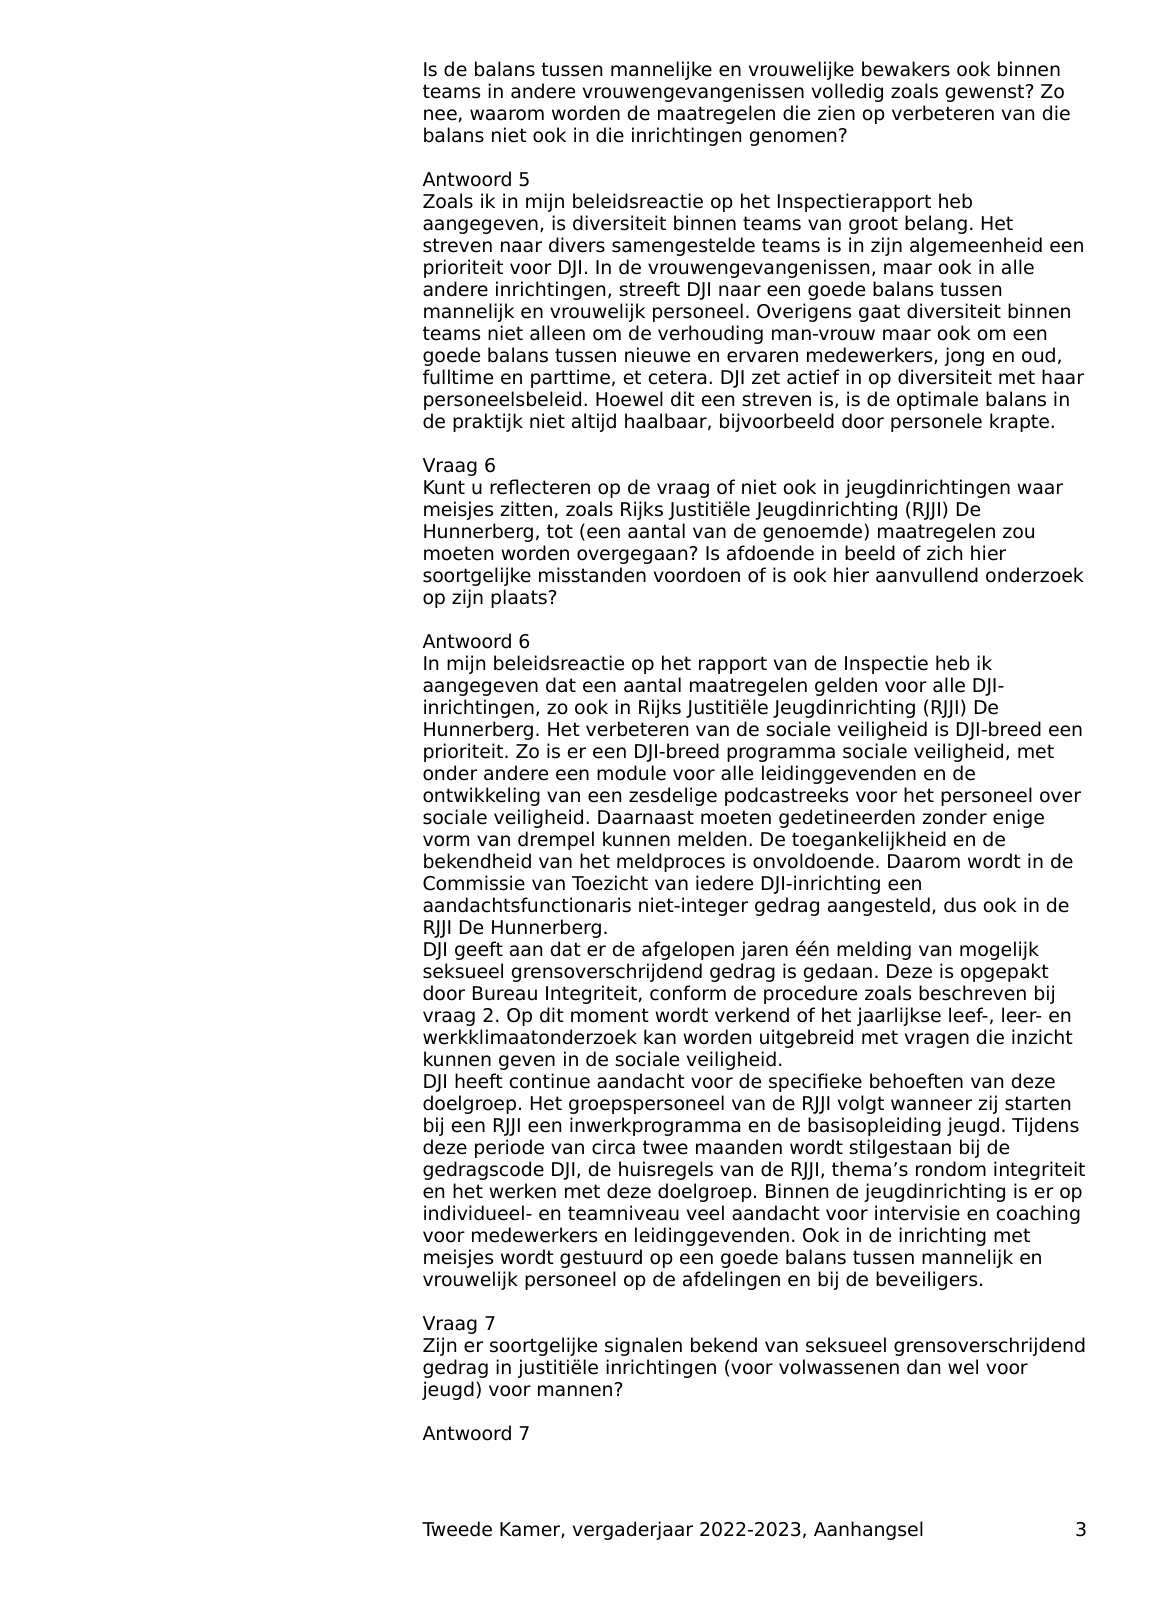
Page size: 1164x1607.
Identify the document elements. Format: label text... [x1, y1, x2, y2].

text Antwoord 6 [422, 631, 1087, 653]
text Vraag 7 [422, 1313, 1087, 1335]
text DJI geeft aan dat er de afgelopen jaren één melding van mogelijk seksueel grensoverschrijdend gedrag is gedaan. Deze is opgepakt door Bureau Integriteit, conform de procedure zoals beschreven bij vraag 2. Op dit moment wordt verkend of het jaarlijkse leef-, leer- en werkklimaatonderzoek kan worden uitgebreid met vragen die inzicht kunnen geven in de sociale veiligheid. [422, 939, 1087, 1071]
text Kunt u reflecteren op de vraag of niet ook in jeugdinrichtingen waar meisjes zitten, zoals Rijks Justitiële Jeugdinrichting (RJJI) De Hunnerberg, tot (een aantal van de genoemde) maatregelen zou moeten worden overgegaan? Is afdoende in beeld of zich hier soortgelijke misstanden voordoen of is ook hier aanvullend onderzoek op zijn plaats? [422, 477, 1087, 609]
text Vraag 6 [422, 455, 1087, 477]
text Zijn er soortgelijke signalen bekend van seksueel grensoverschrijdend gedrag in justitiële inrichtingen (voor volwassenen dan wel voor jeugd) voor mannen? [422, 1335, 1087, 1401]
text DJI heeft continue aandacht voor de specifieke behoeften van deze doelgroep. Het groepspersoneel van de RJJI volgt wanneer zij starten bij een RJJI een inwerkprogramma en de basisopleiding jeugd. Tijdens deze periode van circa twee maanden wordt stilgestaan bij de gedragscode DJI, de huisregels van de RJJI, thema’s rondom integriteit en het werken met deze doelgroep. Binnen de jeugdinrichting is er op individueel- en teamniveau veel aandacht voor intervisie en coaching voor medewerkers en leidinggevenden. Ook in de inrichting met meisjes wordt gestuurd op een goede balans tussen mannelijk en vrouwelijk personeel op de afdelingen en bij de beveiligers. [422, 1071, 1087, 1291]
text In mijn beleidsreactie op het rapport van de Inspectie heb ik aangegeven dat een aantal maatregelen gelden voor alle DJI-inrichtingen, zo ook in Rijks Justitiële Jeugdinrichting (RJJI) De Hunnerberg. Het verbeteren van de sociale veiligheid is DJI-breed een prioriteit. Zo is er een DJI-breed programma sociale veiligheid, met onder andere een module voor alle leidinggevenden en de ontwikkeling van een zesdelige podcastreeks voor het personeel over sociale veiligheid. Daarnaast moeten gedetineerden zonder enige vorm van drempel kunnen melden. De toegankelijkheid en de bekendheid van het meldproces is onvoldoende. Daarom wordt in de Commissie van Toezicht van iedere DJI-inrichting een aandachtsfunctionaris niet-integer gedrag aangesteld, dus ook in de RJJI De Hunnerberg. [422, 653, 1087, 939]
text Zoals ik in mijn beleidsreactie op het Inspectierapport heb aangegeven, is diversiteit binnen teams van groot belang. Het streven naar divers samengestelde teams is in zijn algemeenheid een prioriteit voor DJI. In de vrouwengevangenissen, maar ook in alle andere inrichtingen, streeft DJI naar een goede balans tussen mannelijk en vrouwelijk personeel. Overigens gaat diversiteit binnen teams niet alleen om de verhouding man-vrouw maar ook om een goede balans tussen nieuwe en ervaren medewerkers, jong en oud, fulltime en parttime, et cetera. DJI zet actief in op diversiteit met haar personeelsbeleid. Hoewel dit een streven is, is de optimale balans in de praktijk niet altijd haalbaar, bijvoorbeeld door personele krapte. [422, 191, 1087, 433]
text Antwoord 7 [422, 1423, 1087, 1445]
text Is de balans tussen mannelijke en vrouwelijke bewakers ook binnen teams in andere vrouwengevangenissen volledig zoals gewenst? Zo nee, waarom worden de maatregelen die zien op verbeteren van die balans niet ook in die inrichtingen genomen? [422, 59, 1087, 147]
text Antwoord 5 [422, 169, 1087, 191]
